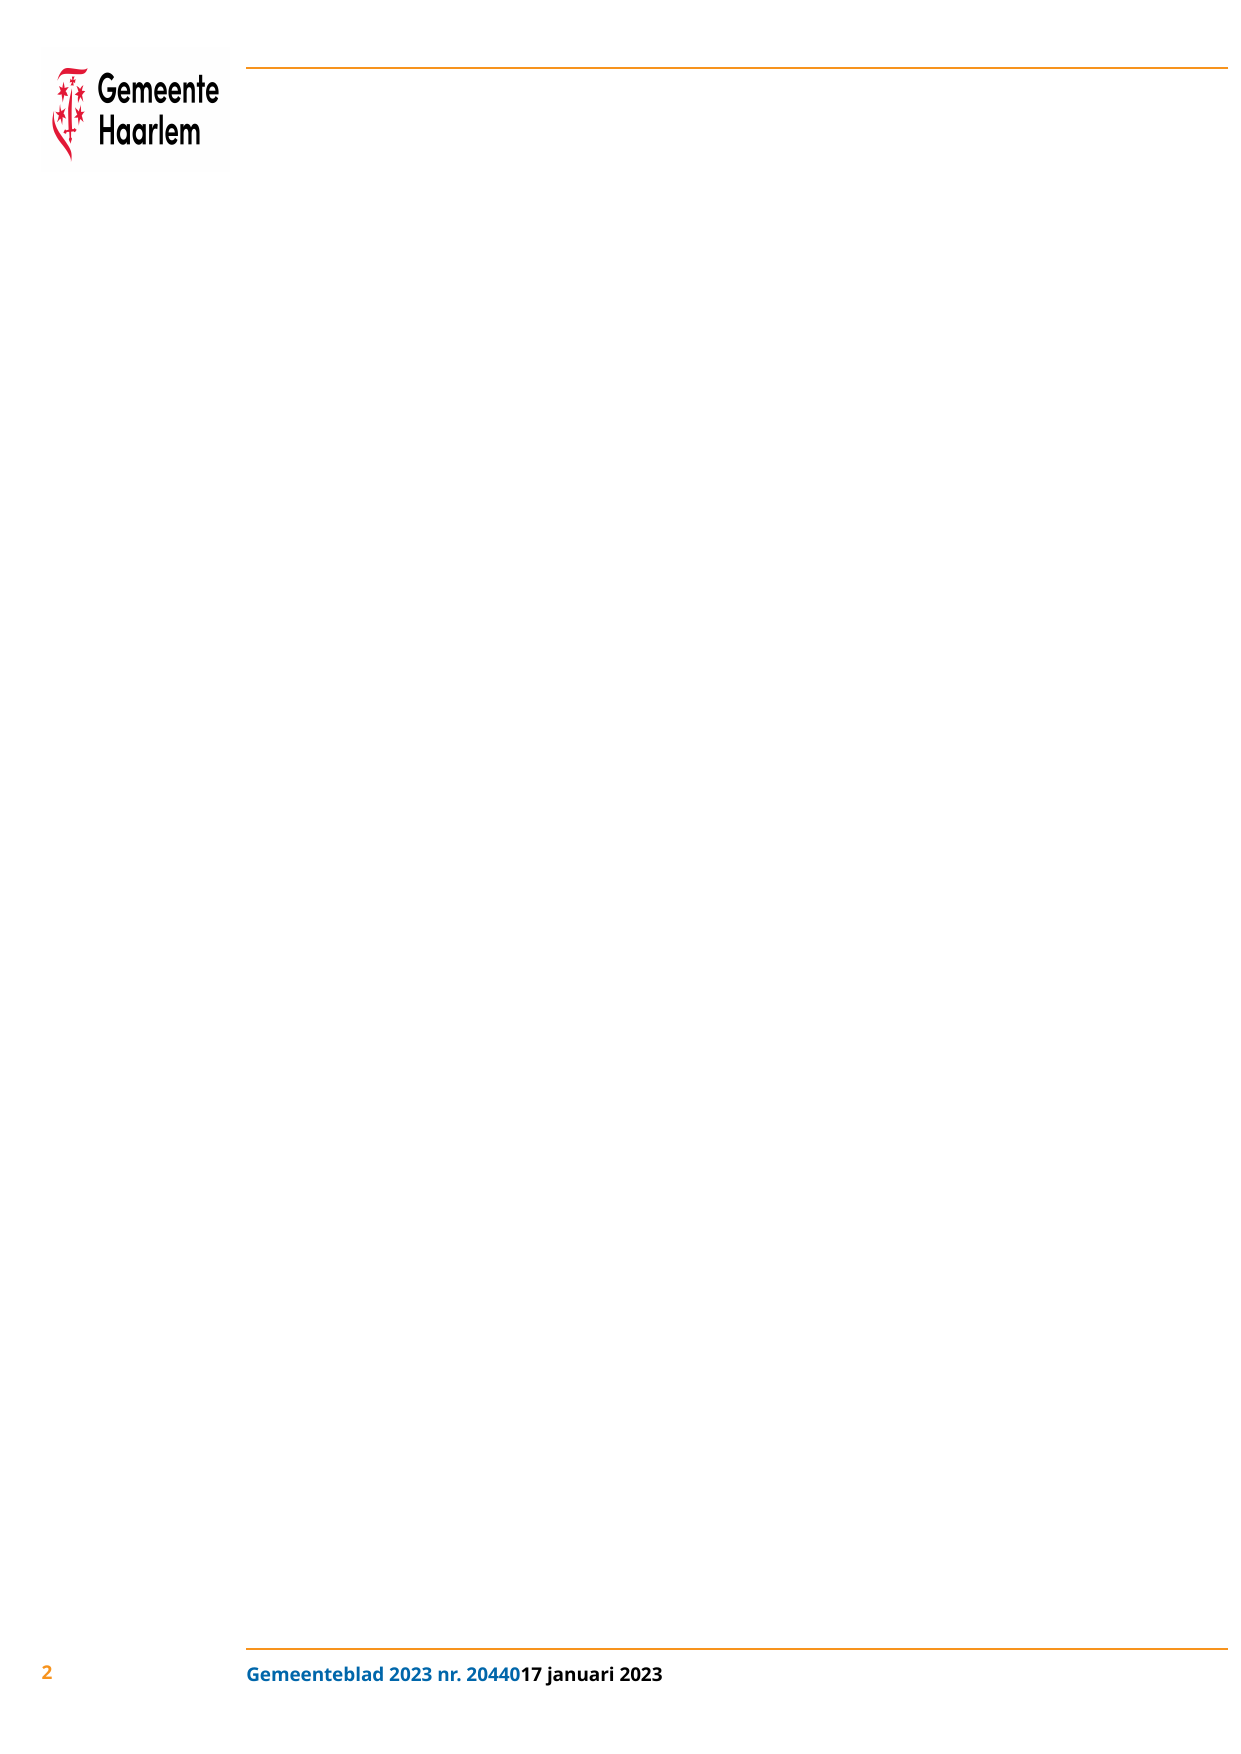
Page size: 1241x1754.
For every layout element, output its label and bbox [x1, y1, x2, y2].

picture [41, 47, 231, 172]
